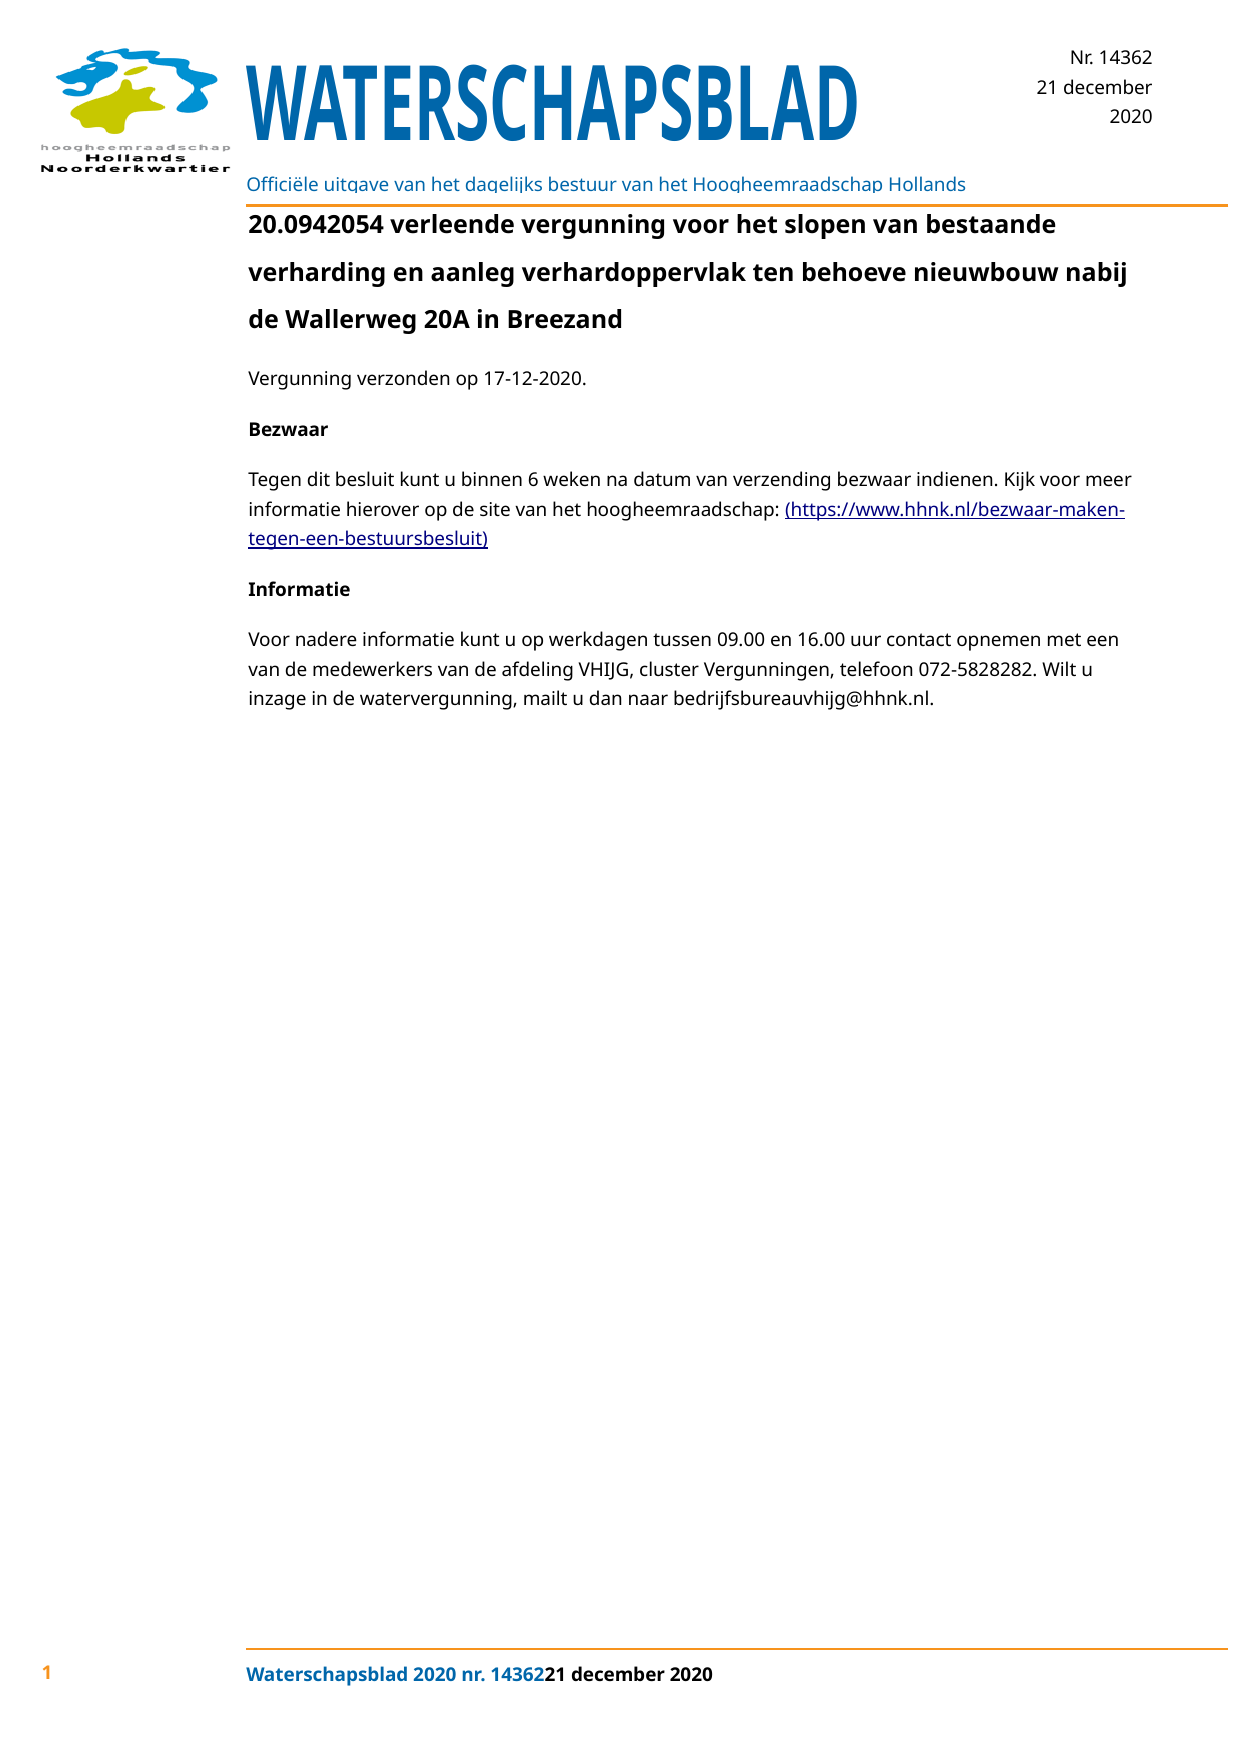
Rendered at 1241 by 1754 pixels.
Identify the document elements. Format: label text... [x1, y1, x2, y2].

text Bezwaar [248, 416, 1152, 442]
text Voor nadere informatie kunt u op werkdagen tussen 09.00 en 16.00 uur contact opnemen met een van de medewerkers van de afdeling VHIJG, cluster Vergunningen, telefoon 072-5828282. Wilt u inzage in de watervergunning, mailt u dan naar bedrijfsbureauvhijg@hhnk.nl. [248, 626, 1152, 711]
text Tegen dit besluit kunt u binnen 6 weken na datum van verzending bezwaar indienen. Kijk voor meer informatie hierover op de site van het hoogheemraadschap: (https://www.hhnk.nl/bezwaar-maken-tegen-een-bestuursbesluit) [248, 466, 1152, 551]
text Informatie [248, 576, 1152, 602]
text 20.0942054 verleende vergunning voor het slopen van bestaande verharding en aanleg verhardoppervlak ten behoeve nieuwbouw nabij de Wallerweg 20A in Breezand [248, 207, 1152, 336]
text Vergunning verzonden op 17-12-2020. [248, 366, 1152, 391]
picture [41, 47, 231, 172]
